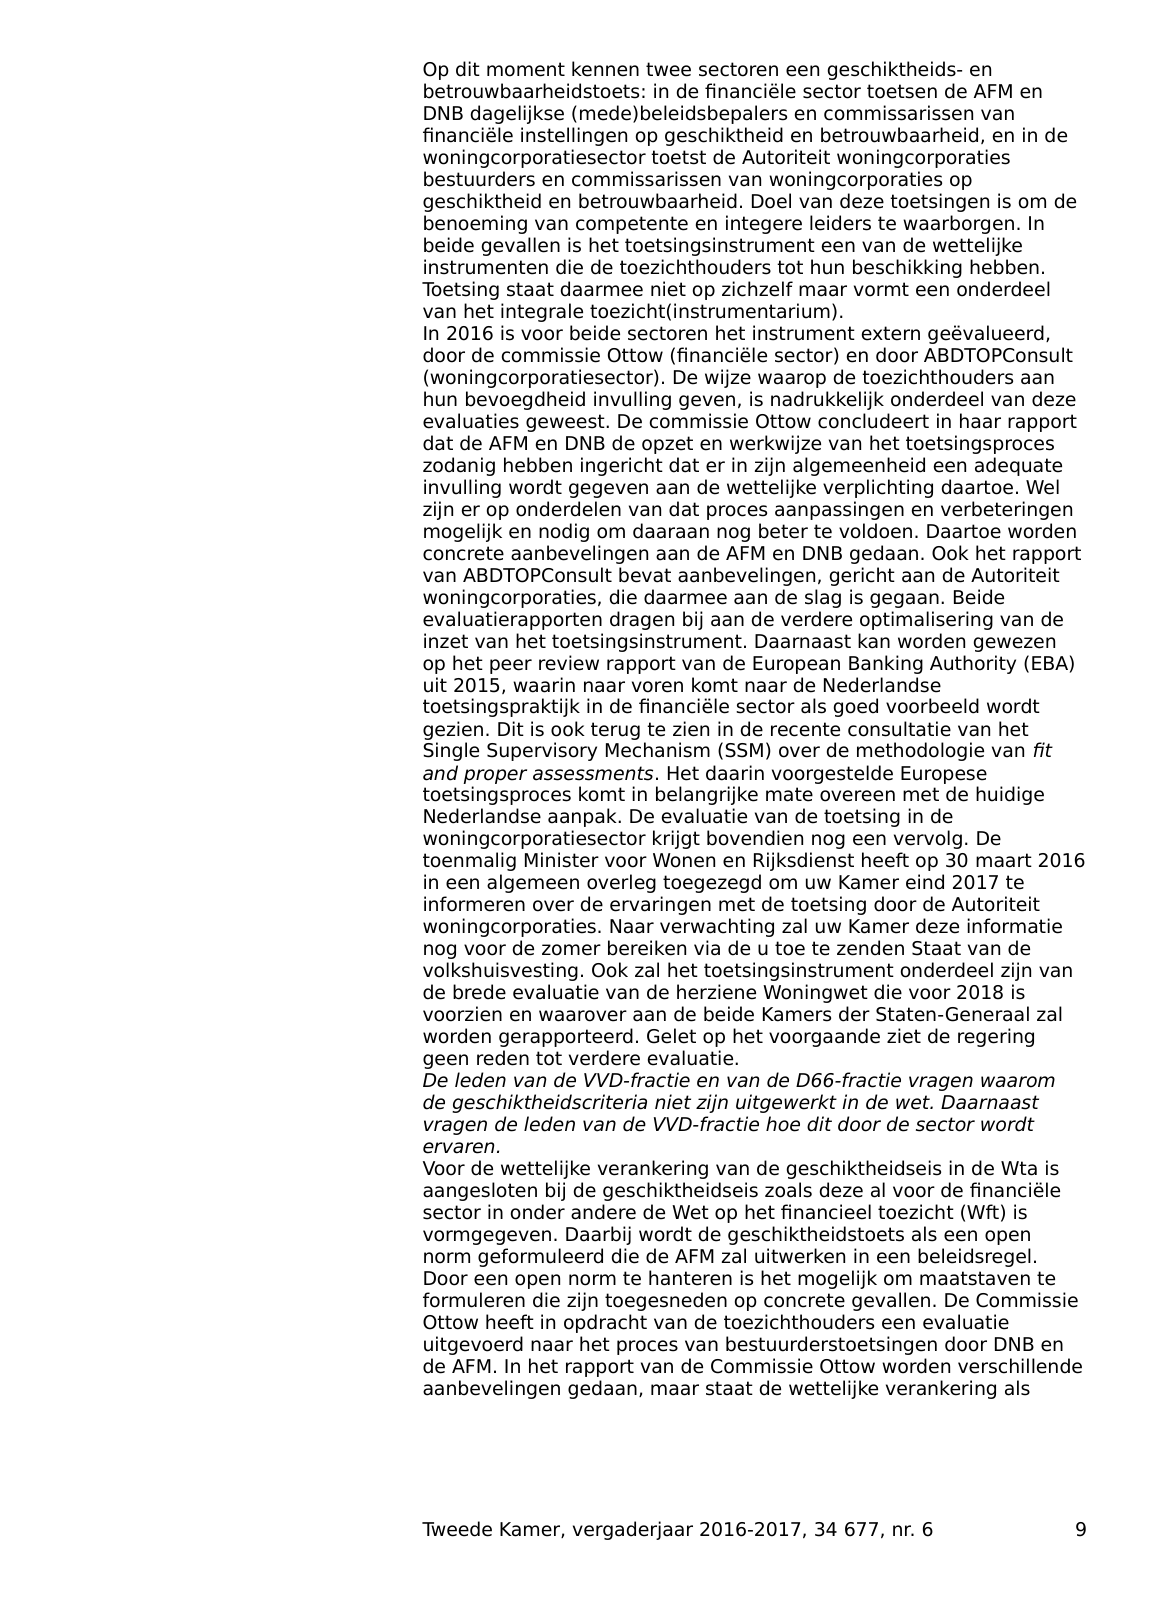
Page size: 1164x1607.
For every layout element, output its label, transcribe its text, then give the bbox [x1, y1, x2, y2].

text De leden van de VVD-fractie en van de D66-fractie vragen waarom de geschiktheidscriteria niet zijn uitgewerkt in de wet. Daarnaast vragen de leden van de VVD-fractie hoe dit door de sector wordt ervaren. [422, 1070, 1087, 1158]
text In 2016 is voor beide sectoren het instrument extern geëvalueerd, door de commissie Ottow (financiële sector) en door ABDTOPConsult (woningcorporatiesector). De wijze waarop de toezichthouders aan hun bevoegdheid invulling geven, is nadrukkelijk onderdeel van deze evaluaties geweest. De commissie Ottow concludeert in haar rapport dat de AFM en DNB de opzet en werkwijze van het toetsingsproces zodanig hebben ingericht dat er in zijn algemeenheid een adequate invulling wordt gegeven aan de wettelijke verplichting daartoe. Wel zijn er op onderdelen van dat proces aanpassingen en verbeteringen mogelijk en nodig om daaraan nog beter te voldoen. Daartoe worden concrete aanbevelingen aan de AFM en DNB gedaan. Ook het rapport van ABDTOPConsult bevat aanbevelingen, gericht aan de Autoriteit woningcorporaties, die daarmee aan de slag is gegaan. Beide evaluatierapporten dragen bij aan de verdere optimalisering van de inzet van het toetsingsinstrument. Daarnaast kan worden gewezen op het peer review rapport van de European Banking Authority (EBA) uit 2015, waarin naar voren komt naar de Nederlandse toetsingspraktijk in de financiële sector als goed voorbeeld wordt gezien. Dit is ook terug te zien in de recente consultatie van het Single Supervisory Mechanism (SSM) over de methodologie van fit and proper assessments. Het daarin voorgestelde Europese toetsingsproces komt in belangrijke mate overeen met de huidige Nederlandse aanpak. De evaluatie van de toetsing in de woningcorporatiesector krijgt bovendien nog een vervolg. De toenmalig Minister voor Wonen en Rijksdienst heeft op 30 maart 2016 in een algemeen overleg toegezegd om uw Kamer eind 2017 te informeren over de ervaringen met de toetsing door de Autoriteit woningcorporaties. Naar verwachting zal uw Kamer deze informatie nog voor de zomer bereiken via de u toe te zenden Staat van de volkshuisvesting. Ook zal het toetsingsinstrument onderdeel zijn van de brede evaluatie van de herziene Woningwet die voor 2018 is voorzien en waarover aan de beide Kamers der Staten-Generaal zal worden gerapporteerd. Gelet op het voorgaande ziet de regering geen reden tot verdere evaluatie. [422, 323, 1087, 1070]
text Op dit moment kennen twee sectoren een geschiktheids- en betrouwbaarheidstoets: in de financiële sector toetsen de AFM en DNB dagelijkse (mede)beleidsbepalers en commissarissen van financiële instellingen op geschiktheid en betrouwbaarheid, en in de woningcorporatiesector toetst de Autoriteit woningcorporaties bestuurders en commissarissen van woningcorporaties op geschiktheid en betrouwbaarheid. Doel van deze toetsingen is om de benoeming van competente en integere leiders te waarborgen. In beide gevallen is het toetsingsinstrument een van de wettelijke instrumenten die de toezichthouders tot hun beschikking hebben. Toetsing staat daarmee niet op zichzelf maar vormt een onderdeel van het integrale toezicht(instrumentarium). [422, 59, 1087, 323]
text Voor de wettelijke verankering van de geschiktheidseis in de Wta is aangesloten bij de geschiktheidseis zoals deze al voor de financiële sector in onder andere de Wet op het financieel toezicht (Wft) is vormgegeven. Daarbij wordt de geschiktheidstoets als een open norm geformuleerd die de AFM zal uitwerken in een beleidsregel. Door een open norm te hanteren is het mogelijk om maatstaven te formuleren die zijn toegesneden op concrete gevallen. De Commissie Ottow heeft in opdracht van de toezichthouders een evaluatie uitgevoerd naar het proces van bestuurderstoetsingen door DNB en de AFM. In het rapport van de Commissie Ottow worden verschillende aanbevelingen gedaan, maar staat de wettelijke verankering als [422, 1158, 1087, 1400]
